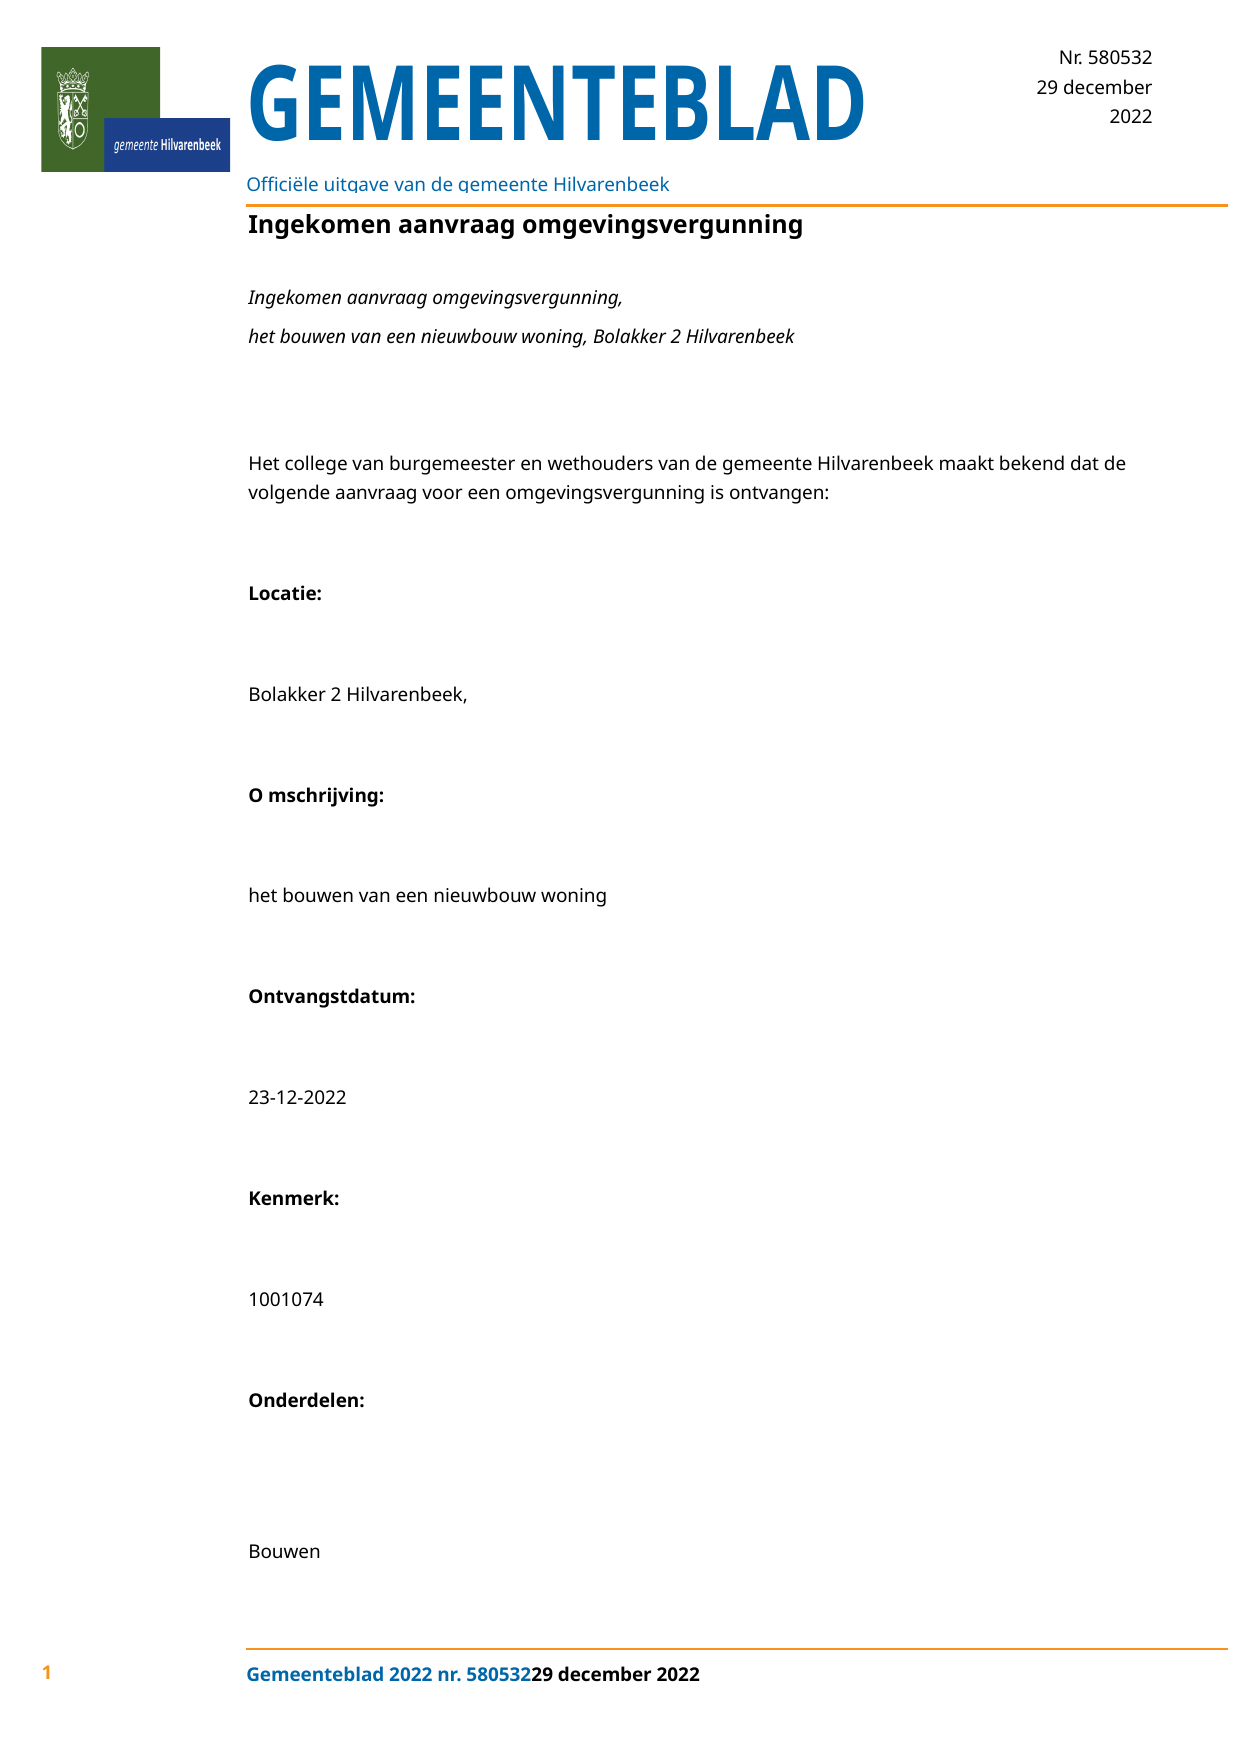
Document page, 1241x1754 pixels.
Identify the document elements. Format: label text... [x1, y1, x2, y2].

text 23-12-2022 [248, 1084, 1152, 1110]
text O mschrijving: [248, 782, 1152, 807]
text Onderdelen: [248, 1387, 1152, 1412]
text Kenmerk: [248, 1185, 1152, 1211]
text Ingekomen aanvraag omgevingsvergunning, [248, 284, 1152, 309]
text 1001074 [248, 1286, 1152, 1312]
picture [41, 47, 231, 172]
text Locatie: [248, 580, 1152, 606]
text Bolakker 2 Hilvarenbeek, [248, 681, 1152, 707]
text Het college van burgemeester en wethouders van de gemeente Hilvarenbeek maakt bekend dat de volgende aanvraag voor een omgevingsvergunning is ontvangen: [248, 450, 1152, 505]
text Bouwen [248, 1538, 1152, 1564]
text Ontvangstdatum: [248, 983, 1152, 1009]
text het bouwen van een nieuwbouw woning, Bolakker 2 Hilvarenbeek [248, 323, 1152, 349]
text het bouwen van een nieuwbouw woning [248, 883, 1152, 908]
text Ingekomen aanvraag omgevingsvergunning [248, 207, 1152, 241]
